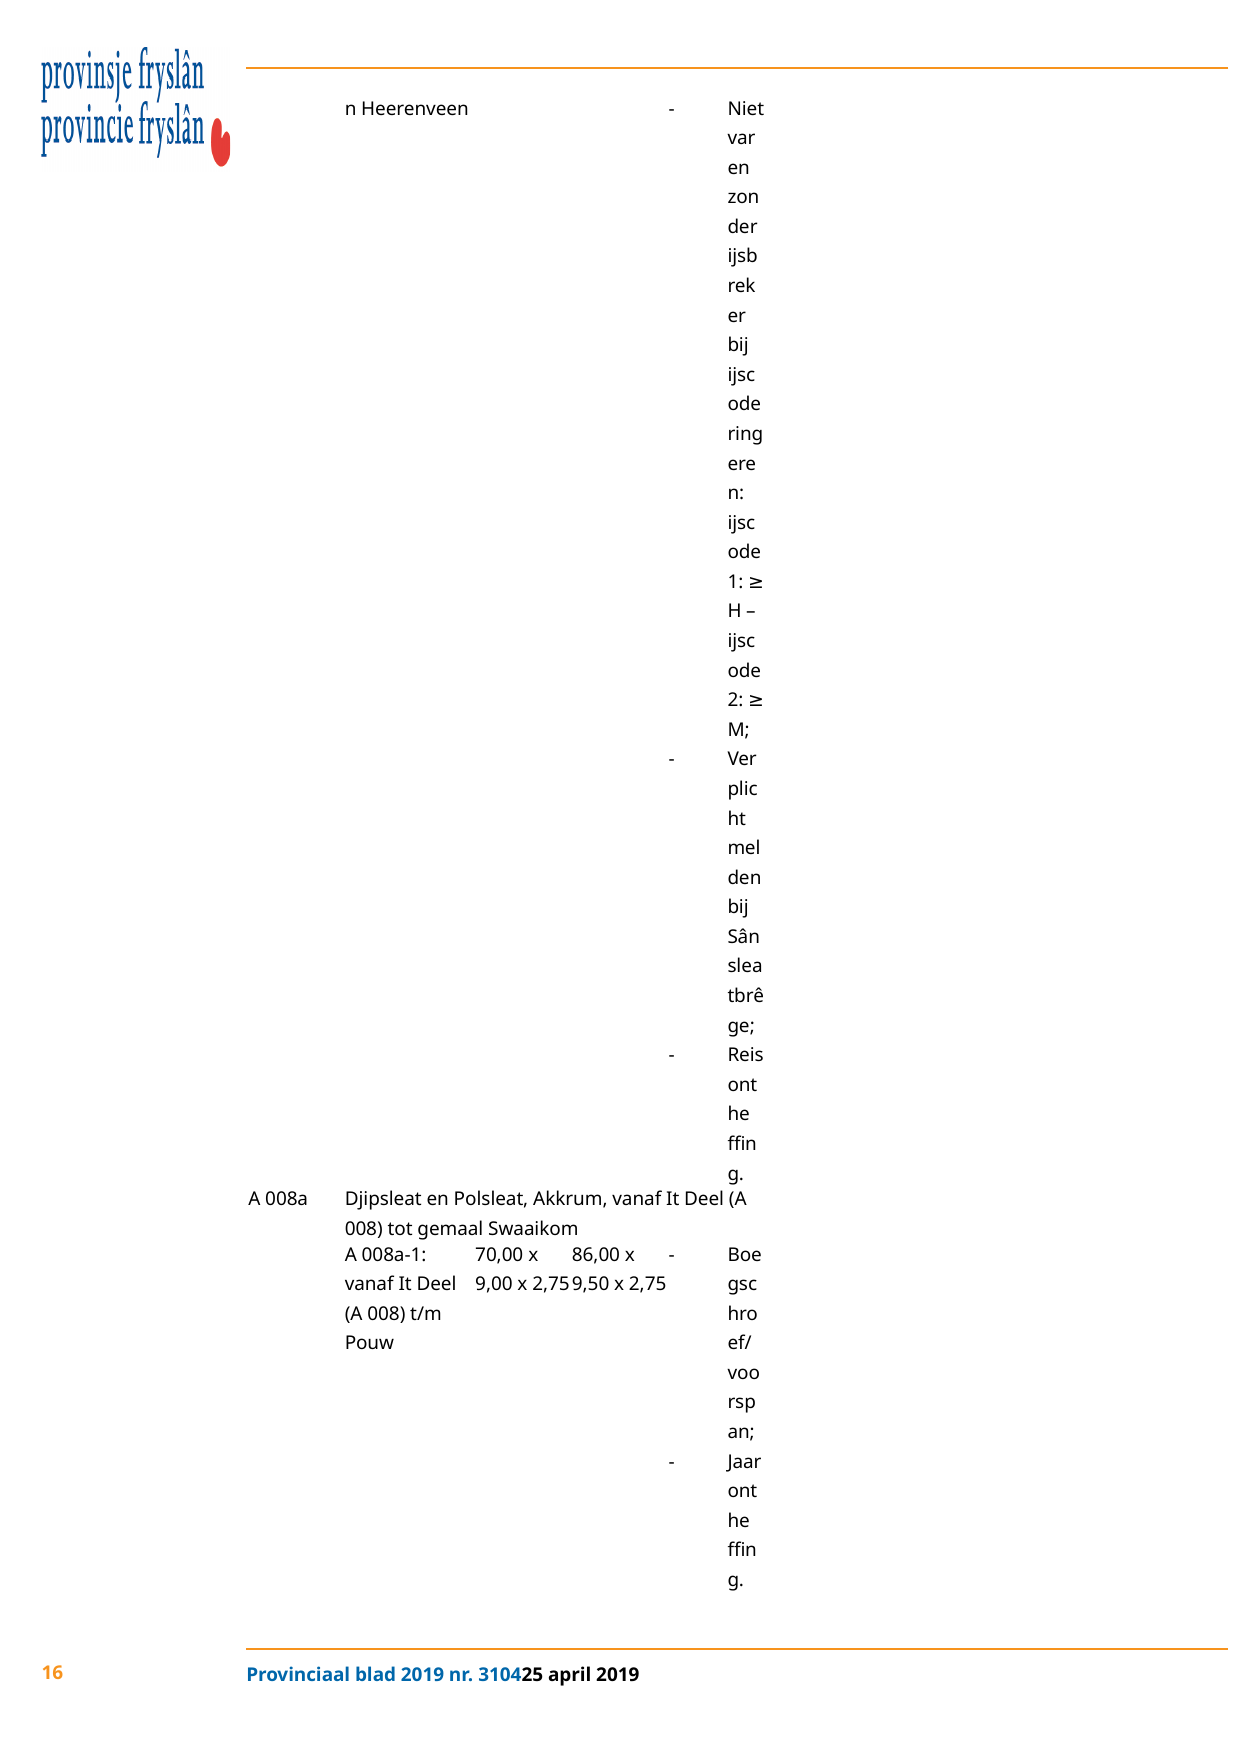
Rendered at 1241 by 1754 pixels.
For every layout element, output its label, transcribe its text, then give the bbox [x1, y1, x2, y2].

table_cell A 008a-1: vanaf It Deel (A 008) t/m Pouw [345, 1241, 475, 1592]
table_cell A 008a [248, 1186, 344, 1592]
table_cell 86,00 x 9,50 x 2,75 [572, 1241, 668, 1592]
table_cell Boegschroef/ voorspan; Jaarontheffing. [668, 1241, 765, 1592]
table_cell n Heerenveen [345, 95, 475, 1186]
table_cell Niet varen zonder ijsbreker bij ijscoderingeren: ijscode 1: ≥ H – ijscode 2: ≥ M; Verplicht melden bij Sânsleatbrêge; Reisontheffing. [668, 95, 765, 1186]
table_cell [475, 95, 572, 1186]
table_cell 70,00 x 9,00 x 2,75 [475, 1241, 572, 1592]
table_cell Djipsleat en Polsleat, Akkrum, vanaf It Deel (A 008) tot gemaal Swaaikom [345, 1186, 765, 1241]
table_cell [572, 95, 668, 1186]
table_cell [248, 95, 344, 1186]
picture [41, 47, 231, 172]
